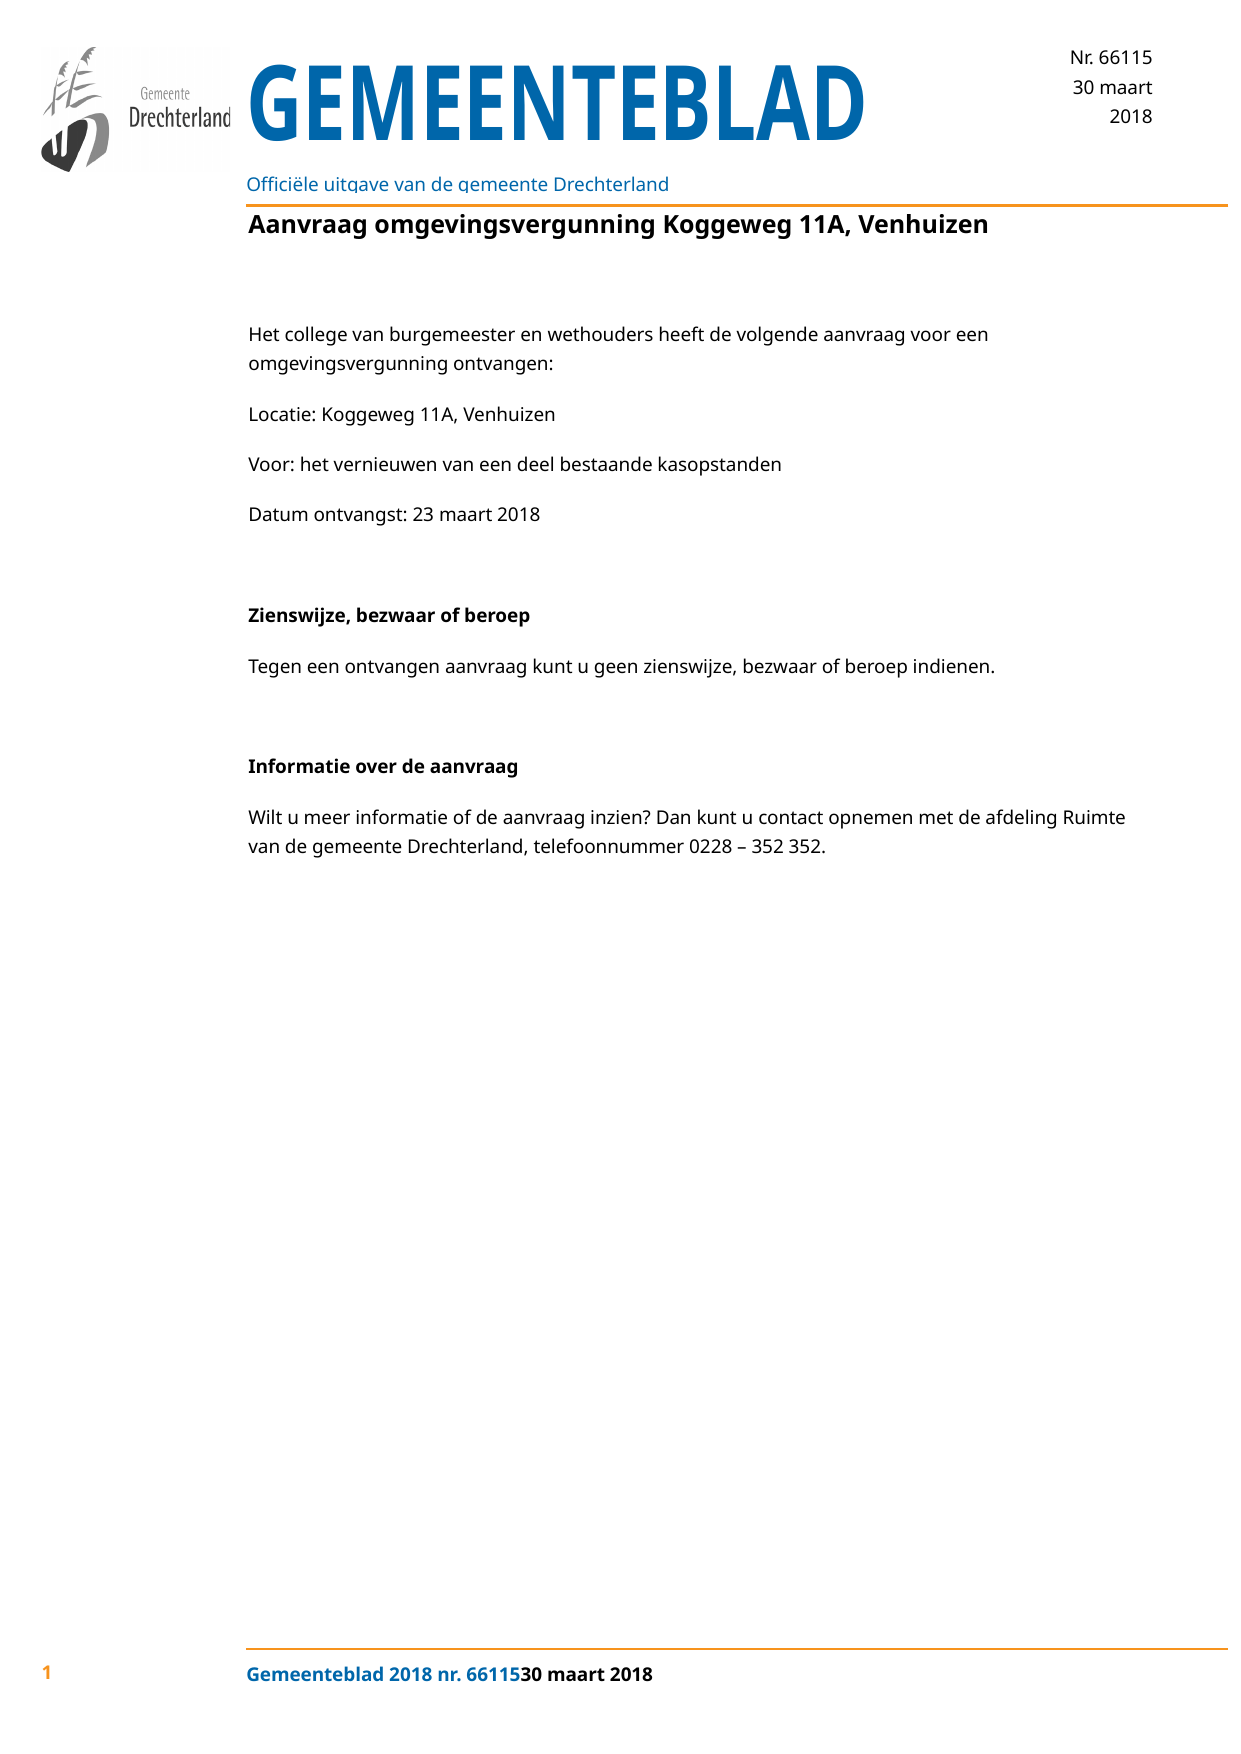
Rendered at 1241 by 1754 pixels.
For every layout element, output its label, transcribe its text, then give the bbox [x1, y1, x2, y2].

text Zienswijze, bezwaar of beroep [248, 602, 1152, 628]
text Tegen een ontvangen aanvraag kunt u geen zienswijze, bezwaar of beroep indienen. [248, 653, 1152, 678]
text Datum ontvangst: 23 maart 2018 [248, 502, 1152, 527]
picture [41, 47, 231, 172]
text Locatie: Koggeweg 11A, Venhuizen [248, 401, 1152, 426]
text Het college van burgemeester en wethouders heeft de volgende aanvraag voor een omgevingsvergunning ontvangen: [248, 321, 1152, 376]
text Aanvraag omgevingsvergunning Koggeweg 11A, Venhuizen [248, 207, 1152, 241]
text Wilt u meer informatie of de aanvraag inzien? Dan kunt u contact opnemen met de afdeling Ruimte van de gemeente Drechterland, telefoonnummer 0228 – 352 352. [248, 804, 1152, 859]
text Informatie over de aanvraag [248, 754, 1152, 779]
text Voor: het vernieuwen van een deel bestaande kasopstanden [248, 451, 1152, 477]
